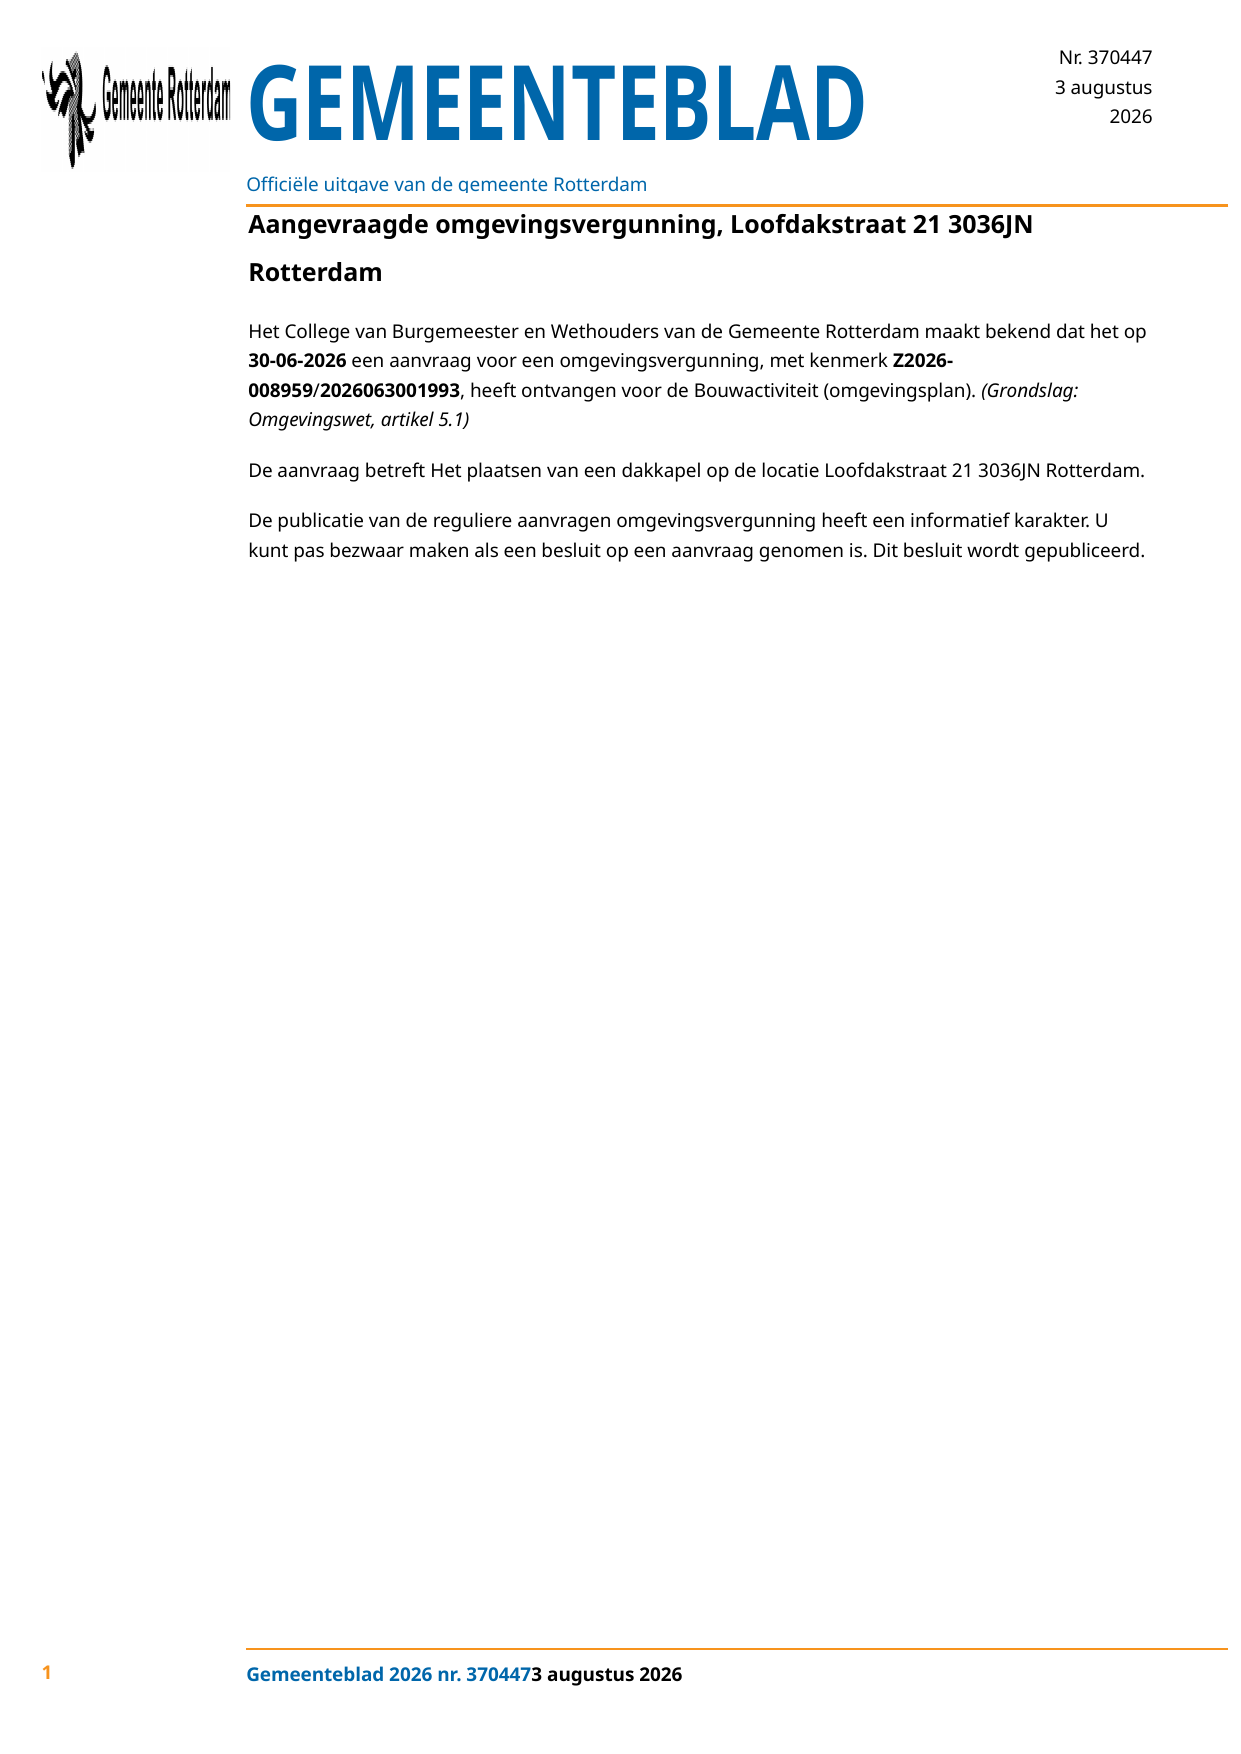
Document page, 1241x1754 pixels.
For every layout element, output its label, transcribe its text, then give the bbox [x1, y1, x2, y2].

text Het College van Burgemeester en Wethouders van de Gemeente Rotterdam maakt bekend dat het op 30-06-2026 een aanvraag voor een omgevingsvergunning, met kenmerk Z2026-008959/2026063001993, heeft ontvangen voor de Bouwactiviteit (omgevingsplan). (Grondslag: Omgevingswet, artikel 5.1) [248, 318, 1152, 432]
picture [41, 47, 231, 172]
text Aangevraagde omgevingsvergunning, Loofdakstraat 21 3036JN Rotterdam [248, 207, 1152, 288]
text De publicatie van de reguliere aanvragen omgevingsvergunning heeft een informatief karakter. U kunt pas bezwaar maken als een besluit op een aanvraag genomen is. Dit besluit wordt gepubliceerd. [248, 507, 1152, 563]
text De aanvraag betreft Het plaatsen van een dakkapel op de locatie Loofdakstraat 21 3036JN Rotterdam. [248, 457, 1152, 483]
